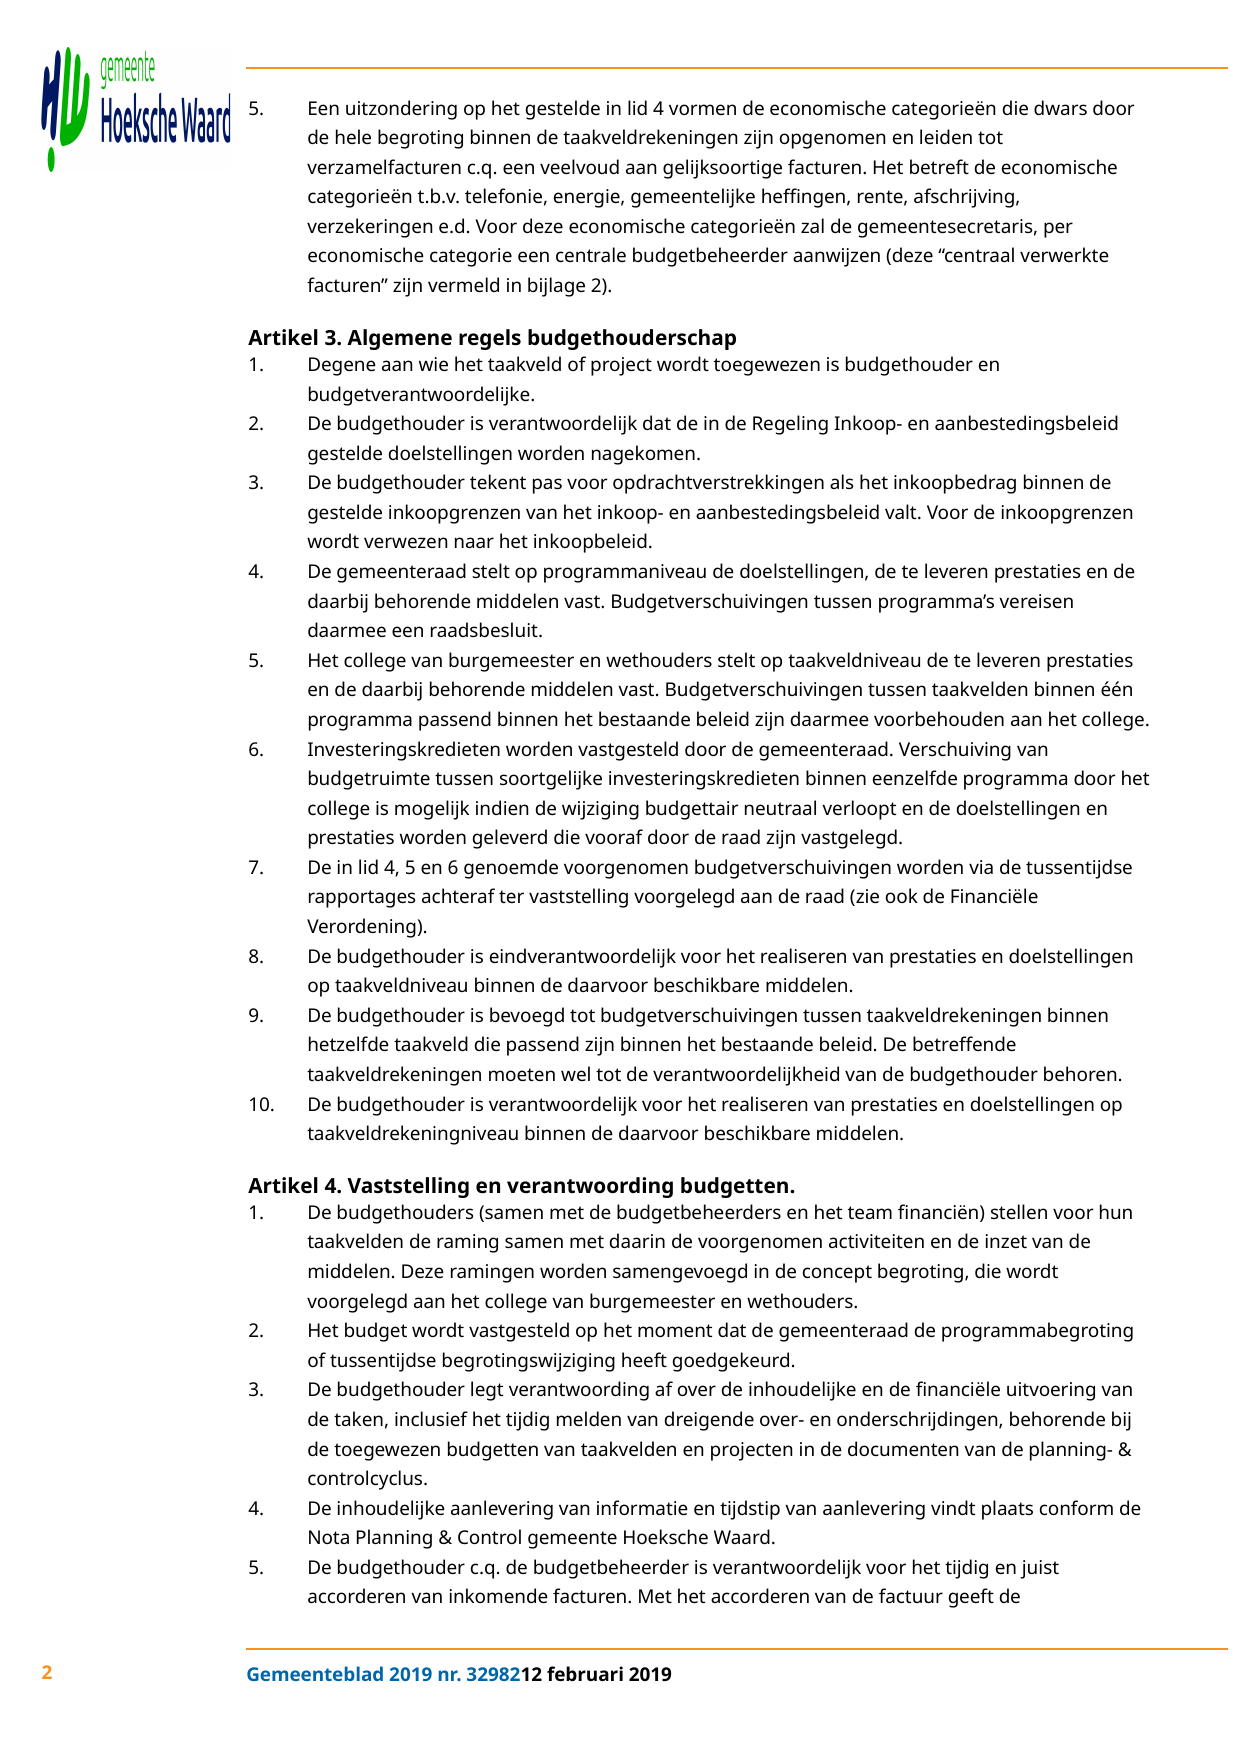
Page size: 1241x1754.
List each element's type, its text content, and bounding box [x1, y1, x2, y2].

list De budgethouder is verantwoordelijk voor het realiseren van prestaties en doelstellingen op taakveldrekeningniveau binnen de daarvoor beschikbare middelen. [248, 1091, 1152, 1146]
list De budgethouder tekent pas voor opdrachtverstrekkingen als het inkoopbedrag binnen de gestelde inkoopgrenzen van het inkoop- en aanbestedingsbeleid valt. Voor de inkoopgrenzen wordt verwezen naar het inkoopbeleid. [248, 469, 1152, 554]
list Een uitzondering op het gestelde in lid 4 vormen de economische categorieën die dwars door de hele begroting binnen de taakveldrekeningen zijn opgenomen en leiden tot verzamelfacturen c.q. een veelvoud aan gelijksoortige facturen. Het betreft de economische categorieën t.b.v. telefonie, energie, gemeentelijke heffingen, rente, afschrijving, verzekeringen e.d. Voor deze economische categorieën zal de gemeentesecretaris, per economische categorie een centrale budgetbeheerder aanwijzen (deze “centraal verwerkte facturen” zijn vermeld in bijlage 2). [248, 95, 1152, 298]
picture [41, 47, 231, 172]
list De gemeenteraad stelt op programmaniveau de doelstellingen, de te leveren prestaties en de daarbij behorende middelen vast. Budgetverschuivingen tussen programma’s vereisen daarmee een raadsbesluit. [248, 558, 1152, 643]
list De budgethouder c.q. de budgetbeheerder is verantwoordelijk voor het tijdig en juist accorderen van inkomende facturen. Met het accorderen van de factuur geeft de [248, 1554, 1152, 1609]
list Het college van burgemeester en wethouders stelt op taakveldniveau de te leveren prestaties en de daarbij behorende middelen vast. Budgetverschuivingen tussen taakvelden binnen één programma passend binnen het bestaande beleid zijn daarmee voorbehouden aan het college. [248, 647, 1152, 732]
list De budgethouder is bevoegd tot budgetverschuivingen tussen taakveldrekeningen binnen hetzelfde taakveld die passend zijn binnen het bestaande beleid. De betreffende taakveldrekeningen moeten wel tot de verantwoordelijkheid van de budgethouder behoren. [248, 1002, 1152, 1087]
list Investeringskredieten worden vastgesteld door de gemeenteraad. Verschuiving van budgetruimte tussen soortgelijke investeringskredieten binnen eenzelfde programma door het college is mogelijk indien de wijziging budgettair neutraal verloopt en de doelstellingen en prestaties worden geleverd die vooraf door de raad zijn vastgelegd. [248, 736, 1152, 850]
list De budgethouders (samen met de budgetbeheerders en het team financiën) stellen voor hun taakvelden de raming samen met daarin de voorgenomen activiteiten en de inzet van de middelen. Deze ramingen worden samengevoegd in de concept begroting, die wordt voorgelegd aan het college van burgemeester en wethouders. [248, 1199, 1152, 1314]
list De budgethouder is eindverantwoordelijk voor het realiseren van prestaties en doelstellingen op taakveldniveau binnen de daarvoor beschikbare middelen. [248, 943, 1152, 998]
list De budgethouder is verantwoordelijk dat de in de Regeling Inkoop- en aanbestedingsbeleid gestelde doelstellingen worden nagekomen. [248, 410, 1152, 466]
list De inhoudelijke aanlevering van informatie en tijdstip van aanlevering vindt plaats conform de Nota Planning & Control gemeente Hoeksche Waard. [248, 1495, 1152, 1550]
text Artikel 3. Algemene regels budgethouderschap [248, 323, 1152, 351]
list De in lid 4, 5 en 6 genoemde voorgenomen budgetverschuivingen worden via de tussentijdse rapportages achteraf ter vaststelling voorgelegd aan de raad (zie ook de Financiële Verordening). [248, 854, 1152, 939]
list Degene aan wie het taakveld of project wordt toegewezen is budgethouder en budgetverantwoordelijke. [248, 351, 1152, 406]
list De budgethouder legt verantwoording af over de inhoudelijke en de financiële uitvoering van de taken, inclusief het tijdig melden van dreigende over- en onderschrijdingen, behorende bij de toegewezen budgetten van taakvelden en projecten in de documenten van de planning- & controlcyclus. [248, 1377, 1152, 1491]
text Artikel 4. Vaststelling en verantwoording budgetten. [248, 1171, 1152, 1199]
list Het budget wordt vastgesteld op het moment dat de gemeenteraad de programmabegroting of tussentijdse begrotingswijziging heeft goedgekeurd. [248, 1317, 1152, 1373]
